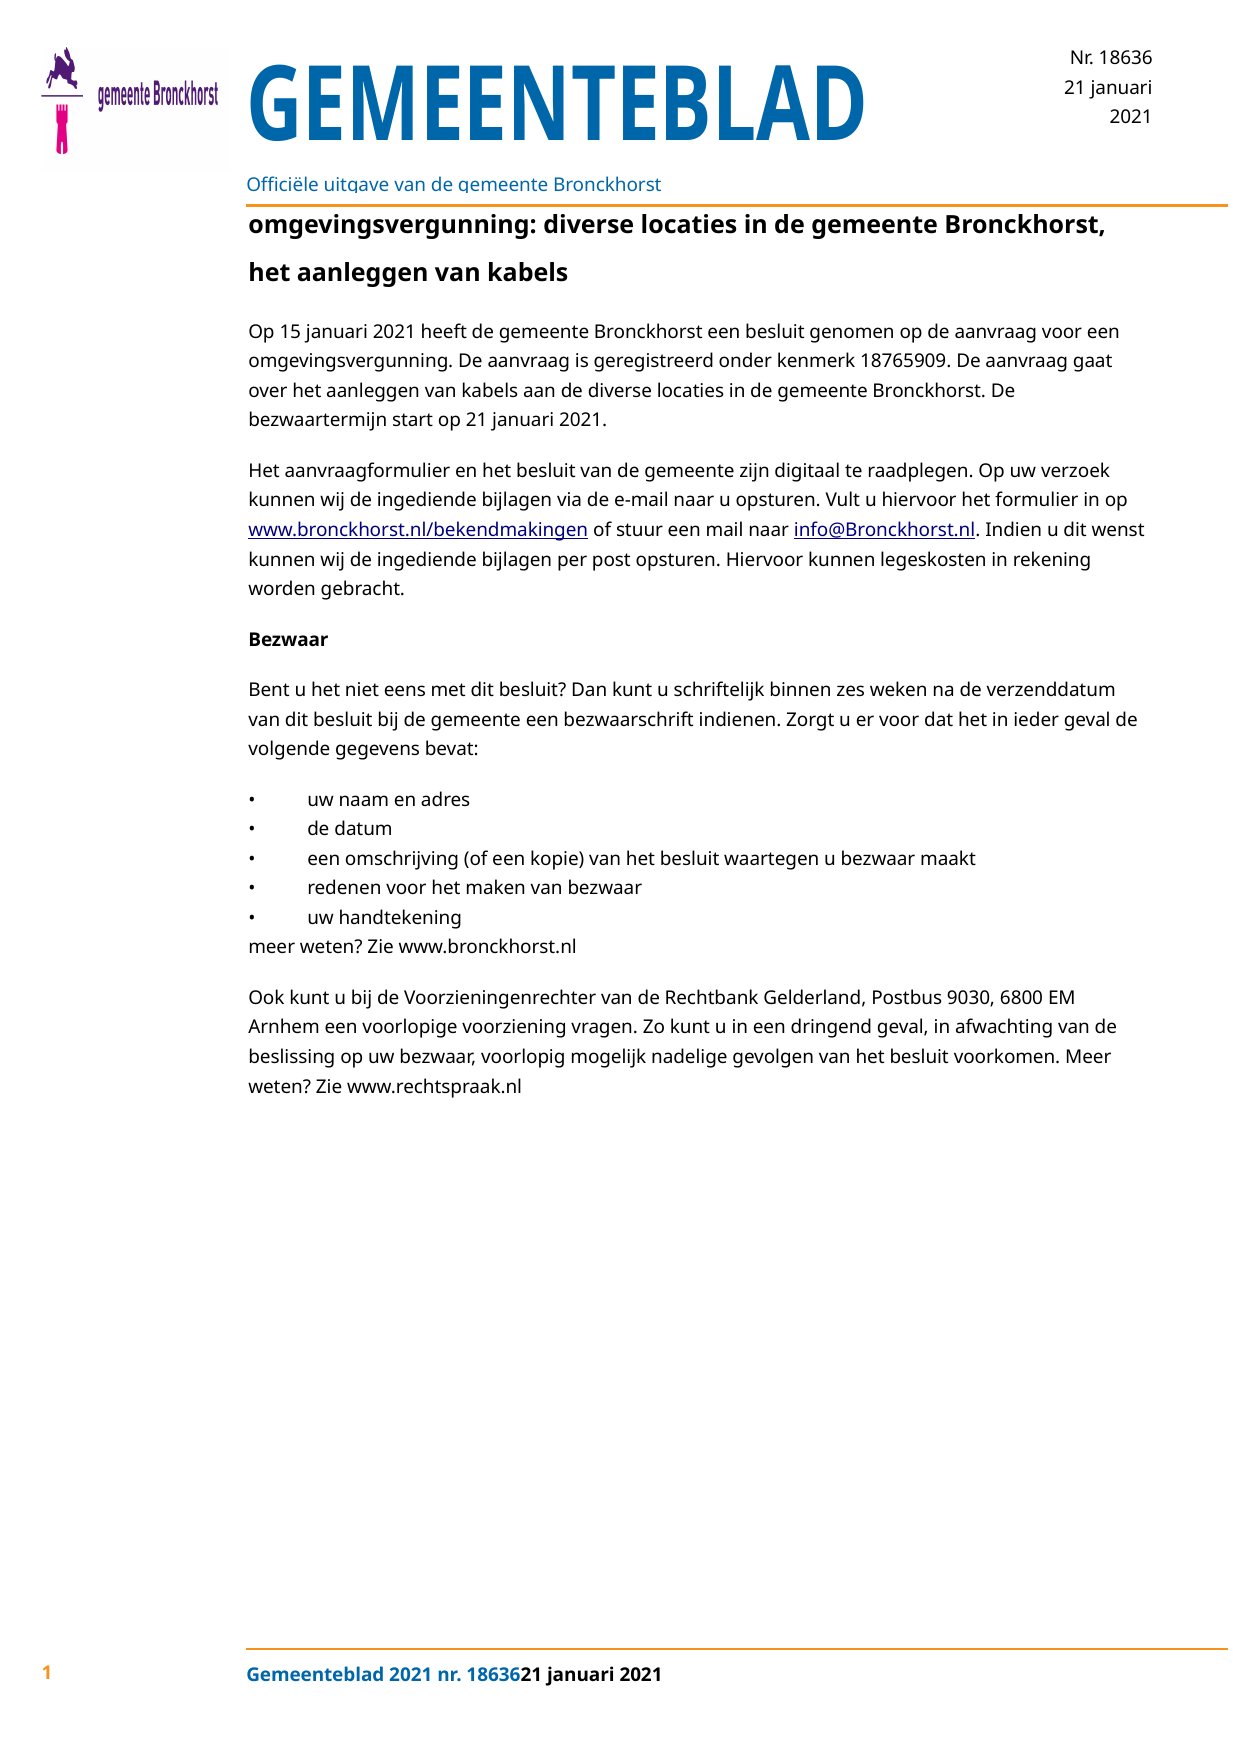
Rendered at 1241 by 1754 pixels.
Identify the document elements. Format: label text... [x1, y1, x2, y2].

list de datum [248, 815, 1152, 841]
list een omschrijving (of een kopie) van het besluit waartegen u bezwaar maakt [248, 845, 1152, 871]
list uw handtekening [248, 904, 1152, 930]
list uw naam en adres [248, 786, 1152, 812]
text Bent u het niet eens met dit besluit? Dan kunt u schriftelijk binnen zes weken na de verzenddatum van dit besluit bij de gemeente een bezwaarschrift indienen. Zorgt u er voor dat het in ieder geval de volgende gegevens bevat: [248, 676, 1152, 761]
text Op 15 januari 2021 heeft de gemeente Bronckhorst een besluit genomen op de aanvraag voor een omgevingsvergunning. De aanvraag is geregistreerd onder kenmerk 18765909. De aanvraag gaat over het aanleggen van kabels aan de diverse locaties in de gemeente Bronckhorst. De bezwaartermijn start op 21 januari 2021. [248, 318, 1152, 432]
picture [41, 47, 231, 172]
text meer weten? Zie www.bronckhorst.nl [248, 934, 1152, 959]
text omgevingsvergunning: diverse locaties in de gemeente Bronckhorst, het aanleggen van kabels [248, 207, 1152, 288]
list redenen voor het maken van bezwaar [248, 874, 1152, 900]
text Ook kunt u bij de Voorzieningenrechter van de Rechtbank Gelderland, Postbus 9030, 6800 EM Arnhem een voorlopige voorziening vragen. Zo kunt u in een dringend geval, in afwachting van de beslissing op uw bezwaar, voorlopig mogelijk nadelige gevolgen van het besluit voorkomen. Meer weten? Zie www.rechtspraak.nl [248, 984, 1152, 1099]
text Bezwaar [248, 626, 1152, 652]
text Het aanvraagformulier en het besluit van de gemeente zijn digitaal te raadplegen. Op uw verzoek kunnen wij de ingediende bijlagen via de e-mail naar u opsturen. Vult u hiervoor het formulier in op www.bronckhorst.nl/bekendmakingen of stuur een mail naar info@Bronckhorst.nl. Indien u dit wenst kunnen wij de ingediende bijlagen per post opsturen. Hiervoor kunnen legeskosten in rekening worden gebracht. [248, 457, 1152, 601]
